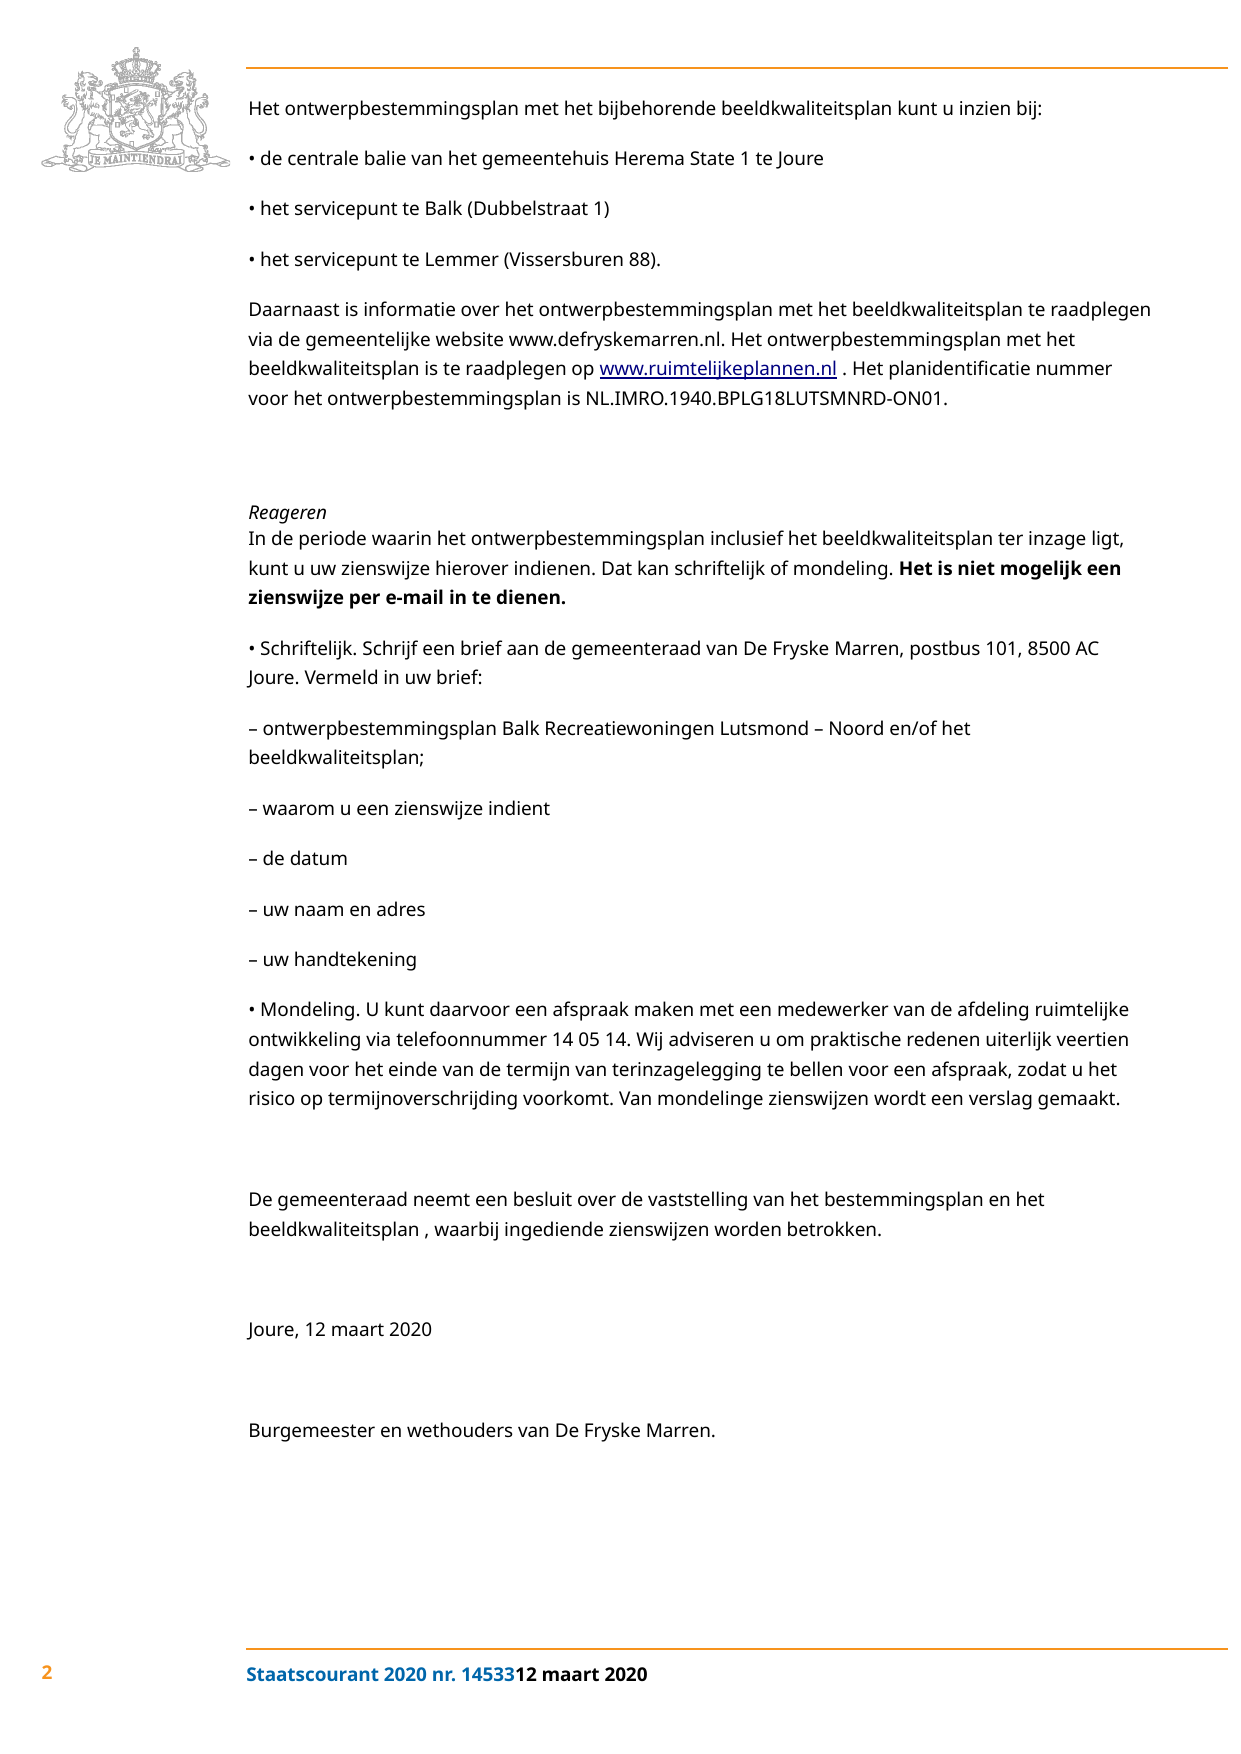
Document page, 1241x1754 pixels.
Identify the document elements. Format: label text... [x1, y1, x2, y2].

text • het servicepunt te Lemmer (Vissersburen 88). [248, 246, 1152, 272]
text In de periode waarin het ontwerpbestemmingsplan inclusief het beeldkwaliteitsplan ter inzage ligt, kunt u uw zienswijze hierover indienen. Dat kan schriftelijk of mondeling. Het is niet mogelijk een zienswijze per e-mail in te dienen. [248, 525, 1152, 610]
text – uw naam en adres [248, 896, 1152, 921]
text Reageren [248, 499, 1152, 525]
text Daarnaast is informatie over het ontwerpbestemmingsplan met het beeldkwaliteitsplan te raadplegen via de gemeentelijke website www.defryskemarren.nl. Het ontwerpbestemmingsplan met het beeldkwaliteitsplan is te raadplegen op www.ruimtelijkeplannen.nl . Het planidentificatie nummer voor het ontwerpbestemmingsplan is NL.IMRO.1940.BPLG18LUTSMNRD-ON01. [248, 296, 1152, 411]
text Het ontwerpbestemmingsplan met het bijbehorende beeldkwaliteitsplan kunt u inzien bij: [248, 95, 1152, 121]
text De gemeenteraad neemt een besluit over de vaststelling van het bestemmingsplan en het beeldkwaliteitsplan , waarbij ingediende zienswijzen worden betrokken. [248, 1186, 1152, 1241]
text Burgemeester en wethouders van De Fryske Marren. [248, 1417, 1152, 1443]
text – de datum [248, 845, 1152, 871]
text • Schriftelijk. Schrijf een brief aan de gemeenteraad van De Fryske Marren, postbus 101, 8500 AC Joure. Vermeld in uw brief: [248, 635, 1152, 690]
text • de centrale balie van het gemeentehuis Herema State 1 te Joure [248, 145, 1152, 171]
text • Mondeling. U kunt daarvoor een afspraak maken met een medewerker van de afdeling ruimtelijke ontwikkeling via telefoonnummer 14 05 14. Wij adviseren u om praktische redenen uiterlijk veertien dagen voor het einde van de termijn van terinzagelegging te bellen voor een afspraak, zodat u het risico op termijnoverschrijding voorkomt. Van mondelinge zienswijzen wordt een verslag gemaakt. [248, 997, 1152, 1111]
picture [41, 47, 231, 172]
text – ontwerpbestemmingsplan Balk Recreatiewoningen Lutsmond – Noord en/of het beeldkwaliteitsplan; [248, 715, 1152, 770]
text • het servicepunt te Balk (Dubbelstraat 1) [248, 196, 1152, 221]
text – uw handtekening [248, 946, 1152, 972]
text – waarom u een zienswijze indient [248, 795, 1152, 821]
text Joure, 12 maart 2020 [248, 1317, 1152, 1342]
